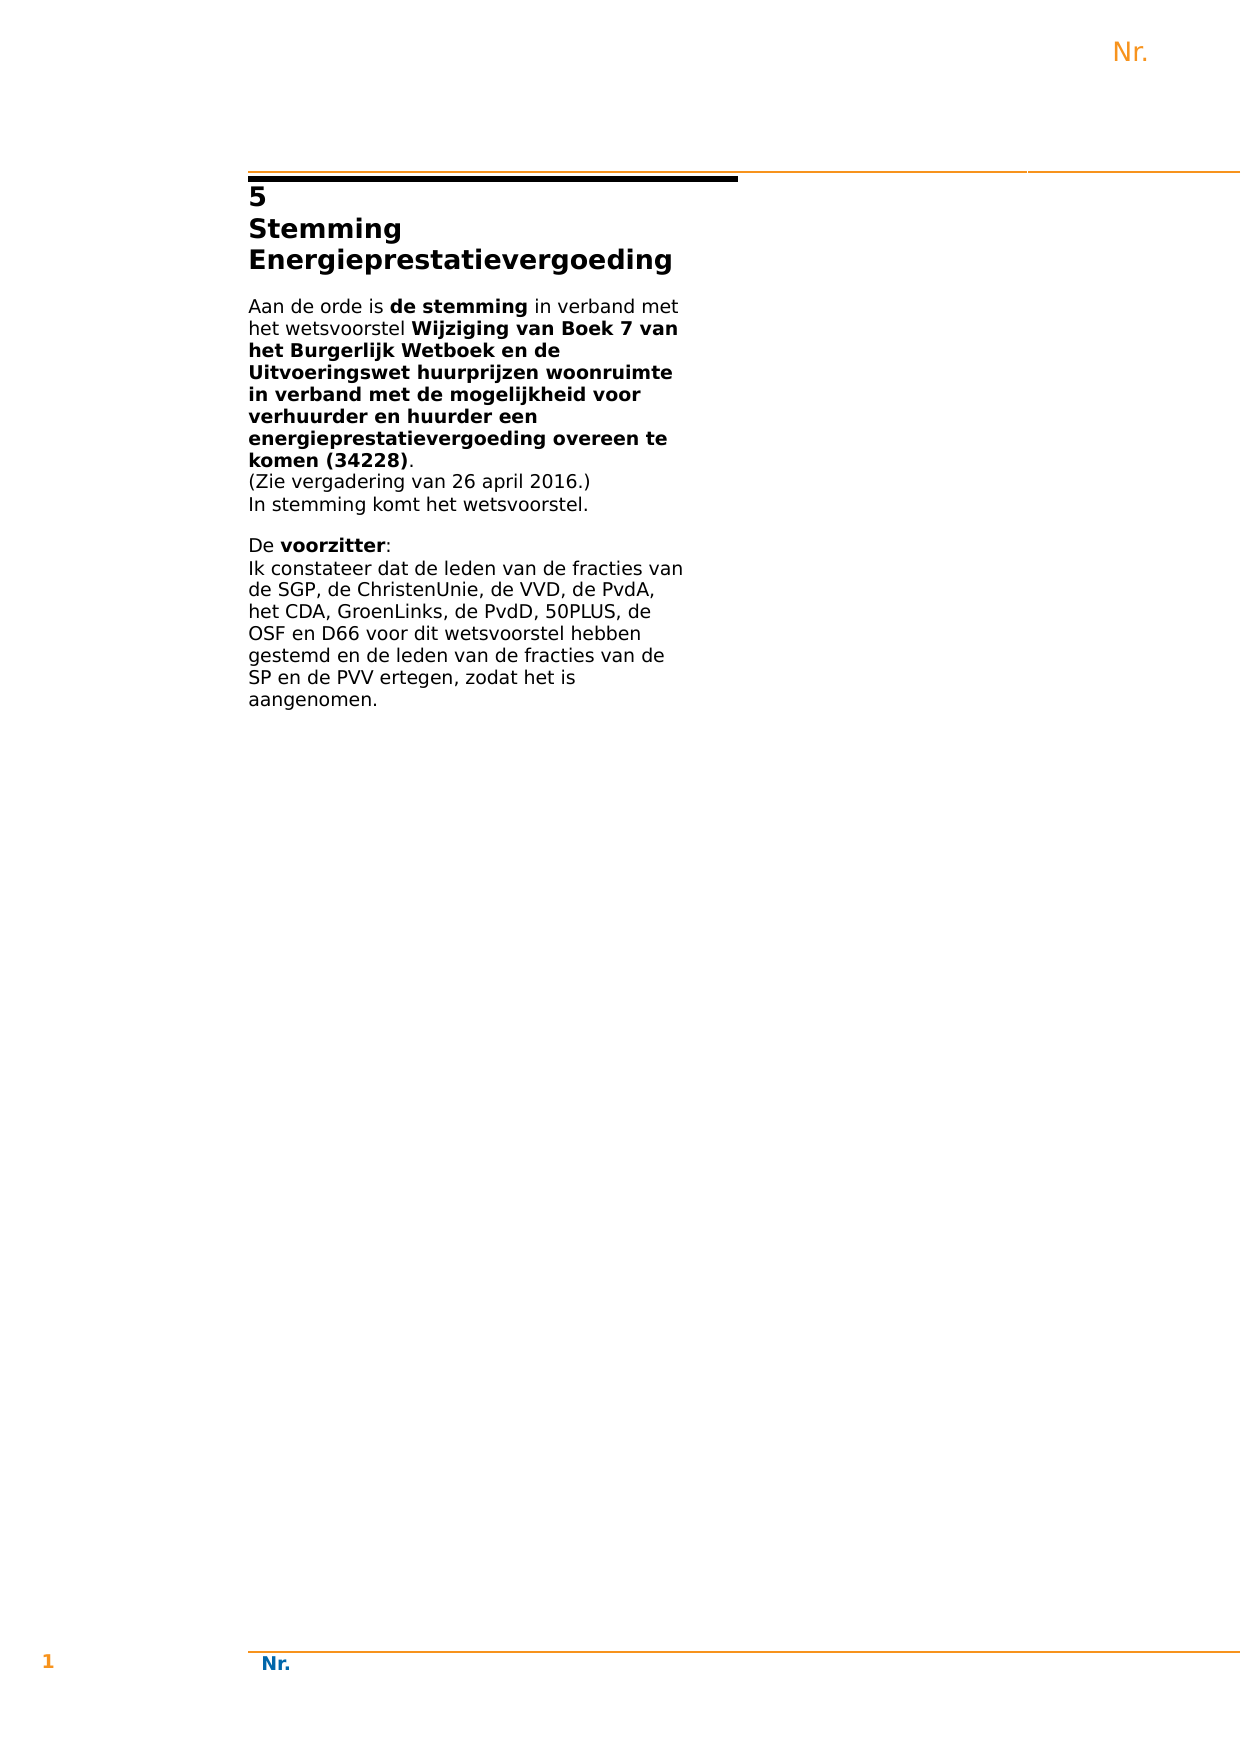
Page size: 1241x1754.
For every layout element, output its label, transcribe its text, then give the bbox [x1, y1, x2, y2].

text In stemming komt het wetsvoorstel. [248, 493, 691, 515]
title 5 Stemming Energieprestatievergoeding [248, 182, 691, 276]
text Aan de orde is de stemming in verband met het wetsvoorstel Wijziging van Boek 7 van het Burgerlijk Wetboek en de Uitvoeringswet huurprijzen woonruimte in verband met de mogelijkheid voor verhuurder en huurder een energieprestatievergoeding overeen te komen (34228). [248, 296, 691, 471]
text Ik constateer dat de leden van de fracties van de SGP, de ChristenUnie, de VVD, de PvdA, het CDA, GroenLinks, de PvdD, 50PLUS, de OSF en D66 voor dit wetsvoorstel hebben gestemd en de leden van de fracties van de SP en de PVV ertegen, zodat het is aangenomen. [248, 557, 691, 711]
text (Zie vergadering van 26 april 2016.) [248, 471, 691, 493]
text De voorzitter: [248, 535, 691, 557]
